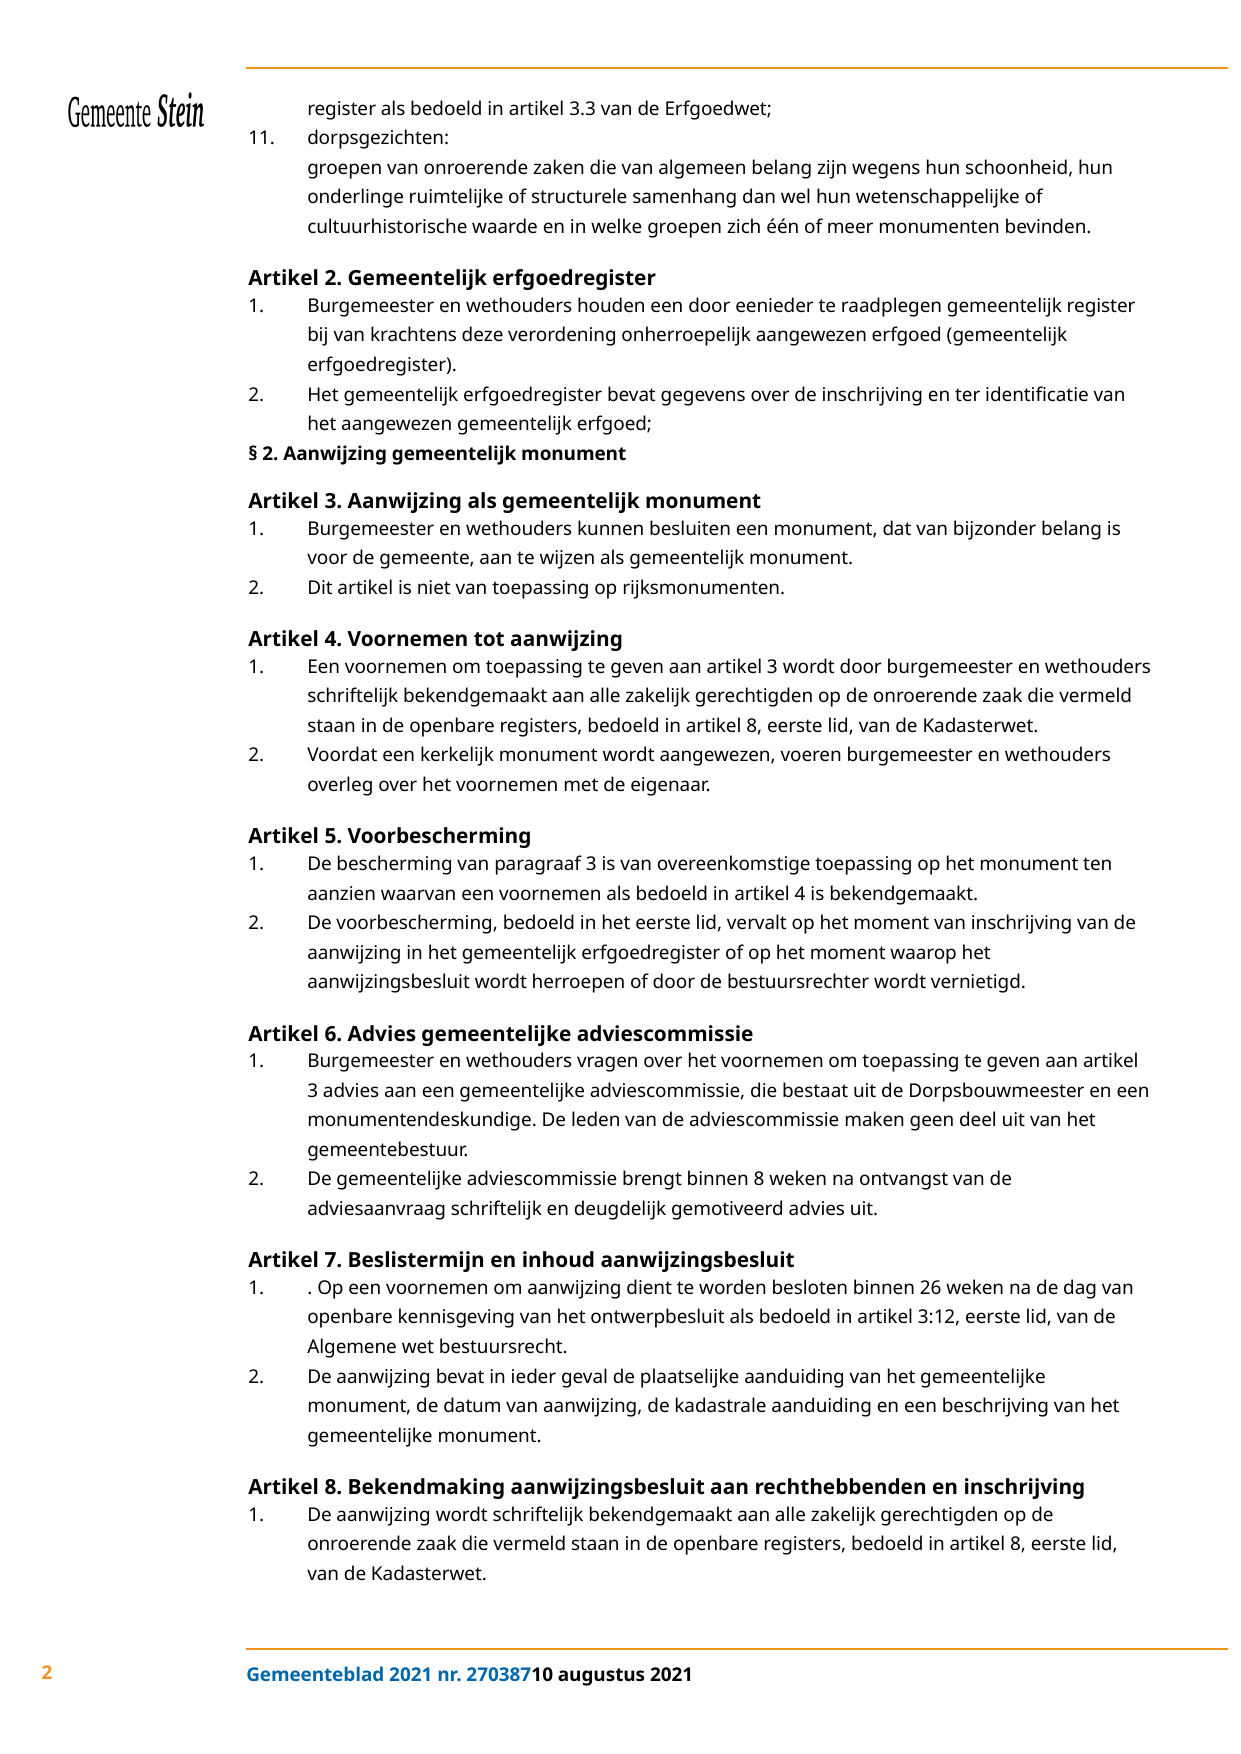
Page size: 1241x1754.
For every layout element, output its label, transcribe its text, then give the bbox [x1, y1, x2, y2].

list dorpsgezichten: [248, 124, 1152, 150]
text Artikel 8. Bekendmaking aanwijzingsbesluit aan rechthebbenden en inschrijving [248, 1472, 1152, 1501]
list De voorbescherming, bedoeld in het eerste lid, vervalt op het moment van inschrijving van de aanwijzing in het gemeentelijk erfgoedregister of op het moment waarop het aanwijzingsbesluit wordt herroepen of door de bestuursrechter wordt vernietigd. [248, 909, 1152, 994]
list groepen van onroerende zaken die van algemeen belang zijn wegens hun schoonheid, hun onderlinge ruimtelijke of structurele samenhang dan wel hun wetenschappelijke of cultuurhistorische waarde en in welke groepen zich één of meer monumenten bevinden. [248, 154, 1152, 239]
list Het gemeentelijk erfgoedregister bevat gegevens over de inschrijving en ter identificatie van het aangewezen gemeentelijk erfgoed; [248, 381, 1152, 436]
text Artikel 4. Voornemen tot aanwijzing [248, 624, 1152, 653]
list De gemeentelijke adviescommissie brengt binnen 8 weken na ontvangst van de adviesaanvraag schriftelijk en deugdelijk gemotiveerd advies uit. [248, 1166, 1152, 1221]
list Voordat een kerkelijk monument wordt aangewezen, voeren burgemeester en wethouders overleg over het voornemen met de eigenaar. [248, 742, 1152, 797]
list register als bedoeld in artikel 3.3 van de Erfgoedwet; [248, 95, 1152, 121]
list Een voornemen om toepassing te geven aan artikel 3 wordt door burgemeester en wethouders schriftelijk bekendgemaakt aan alle zakelijk gerechtigden op de onroerende zaak die vermeld staan in de openbare registers, bedoeld in artikel 8, eerste lid, van de Kadasterwet. [248, 653, 1152, 738]
list Dit artikel is niet van toepassing op rijksmonumenten. [248, 574, 1152, 600]
text Artikel 6. Advies gemeentelijke adviescommissie [248, 1019, 1152, 1047]
list De aanwijzing wordt schriftelijk bekendgemaakt aan alle zakelijk gerechtigden op de onroerende zaak die vermeld staan in de openbare registers, bedoeld in artikel 8, eerste lid, van de Kadasterwet. [248, 1501, 1152, 1586]
text Artikel 5. Voorbescherming [248, 822, 1152, 850]
picture [41, 47, 231, 172]
text § 2. Aanwijzing gemeentelijk monument [248, 440, 1152, 466]
list De bescherming van paragraaf 3 is van overeenkomstige toepassing op het monument ten aanzien waarvan een voornemen als bedoeld in artikel 4 is bekendgemaakt. [248, 850, 1152, 905]
text Artikel 2. Gemeentelijk erfgoedregister [248, 263, 1152, 292]
list Burgemeester en wethouders houden een door eenieder te raadplegen gemeentelijk register bij van krachtens deze verordening onherroepelijk aangewezen erfgoed (gemeentelijk erfgoedregister). [248, 292, 1152, 377]
list Burgemeester en wethouders vragen over het voornemen om toepassing te geven aan artikel 3 advies aan een gemeentelijke adviescommissie, die bestaat uit de Dorpsbouwmeester en een monumentendeskundige. De leden van de adviescommissie maken geen deel uit van het gemeentebestuur. [248, 1047, 1152, 1162]
list . Op een voornemen om aanwijzing dient te worden besloten binnen 26 weken na de dag van openbare kennisgeving van het ontwerpbesluit als bedoeld in artikel 3:12, eerste lid, van de Algemene wet bestuursrecht. [248, 1274, 1152, 1359]
text Artikel 7. Beslistermijn en inhoud aanwijzingsbesluit [248, 1246, 1152, 1274]
text Artikel 3. Aanwijzing als gemeentelijk monument [248, 486, 1152, 515]
list Burgemeester en wethouders kunnen besluiten een monument, dat van bijzonder belang is voor de gemeente, aan te wijzen als gemeentelijk monument. [248, 515, 1152, 570]
list De aanwijzing bevat in ieder geval de plaatselijke aanduiding van het gemeentelijke monument, de datum van aanwijzing, de kadastrale aanduiding en een beschrijving van het gemeentelijke monument. [248, 1363, 1152, 1448]
